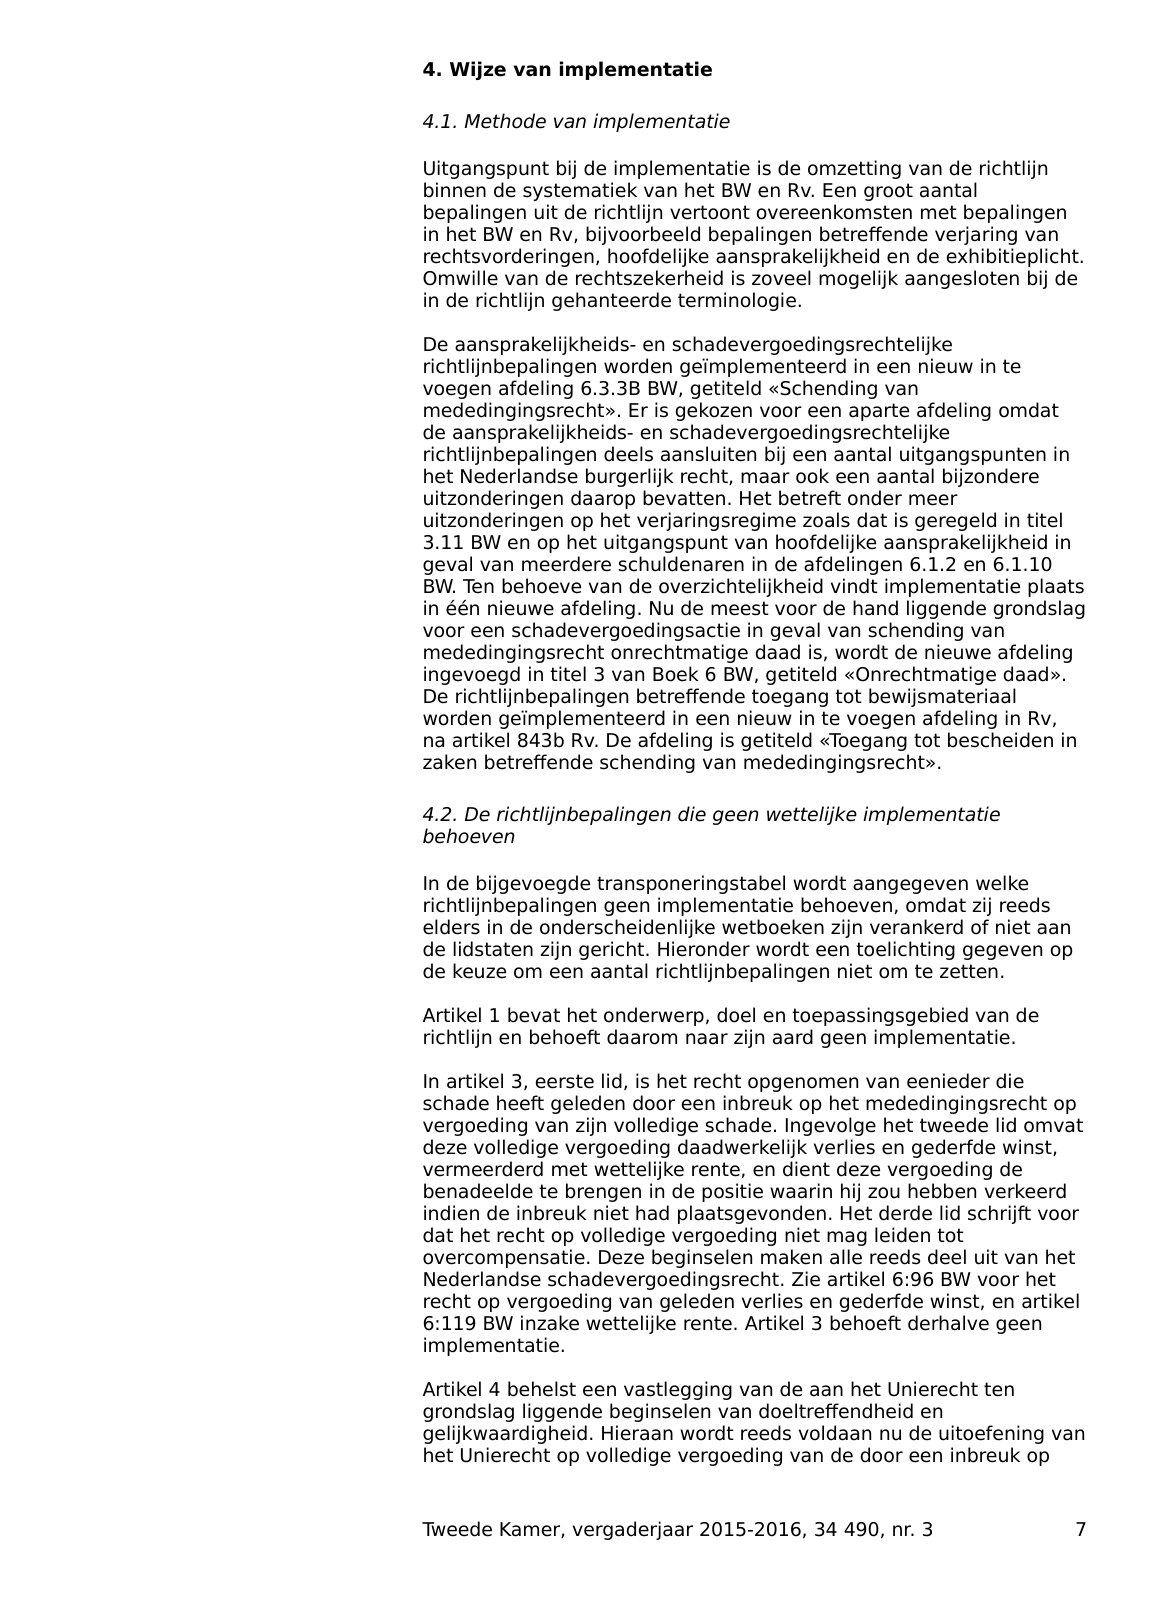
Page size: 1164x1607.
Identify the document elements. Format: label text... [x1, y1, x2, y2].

text Artikel 4 behelst een vastlegging van de aan het Unierecht ten grondslag liggende beginselen van doeltreffendheid en gelijkwaardigheid. Hieraan wordt reeds voldaan nu de uitoefening van het Unierecht op volledige vergoeding van de door een inbreuk op [422, 1379, 1087, 1467]
subtitle 4.1. Methode van implementatie [422, 111, 1087, 133]
subtitle 4. Wijze van implementatie [422, 59, 1087, 81]
subtitle 4.2. De richtlijnbepalingen die geen wettelijke implementatie behoeven [422, 804, 1087, 848]
text De aansprakelijkheids- en schadevergoedingsrechtelijke richtlijnbepalingen worden geïmplementeerd in een nieuw in te voegen afdeling 6.3.3B BW, getiteld «Schending van mededingingsrecht». Er is gekozen voor een aparte afdeling omdat de aansprakelijkheids- en schadevergoedingsrechtelijke richtlijnbepalingen deels aansluiten bij een aantal uitgangspunten in het Nederlandse burgerlijk recht, maar ook een aantal bijzondere uitzonderingen daarop bevatten. Het betreft onder meer uitzonderingen op het verjaringsregime zoals dat is geregeld in titel 3.11 BW en op het uitgangspunt van hoofdelijke aansprakelijkheid in geval van meerdere schuldenaren in de afdelingen 6.1.2 en 6.1.10 BW. Ten behoeve van de overzichtelijkheid vindt implementatie plaats in één nieuwe afdeling. Nu de meest voor de hand liggende grondslag voor een schadevergoedingsactie in geval van schending van mededingingsrecht onrechtmatige daad is, wordt de nieuwe afdeling ingevoegd in titel 3 van Boek 6 BW, getiteld «Onrechtmatige daad». [422, 334, 1087, 686]
text De richtlijnbepalingen betreffende toegang tot bewijsmateriaal worden geïmplementeerd in een nieuw in te voegen afdeling in Rv, na artikel 843b Rv. De afdeling is getiteld «Toegang tot bescheiden in zaken betreffende schending van mededingingsrecht». [422, 686, 1087, 774]
text Omwille van de rechtszekerheid is zoveel mogelijk aangesloten bij de in de richtlijn gehanteerde terminologie. [422, 268, 1087, 312]
text In de bijgevoegde transponeringstabel wordt aangegeven welke richtlijnbepalingen geen implementatie behoeven, omdat zij reeds elders in de onderscheidenlijke wetboeken zijn verankerd of niet aan de lidstaten zijn gericht. Hieronder wordt een toelichting gegeven op de keuze om een aantal richtlijnbepalingen niet om te zetten. [422, 873, 1087, 982]
text Artikel 1 bevat het onderwerp, doel en toepassingsgebied van de richtlijn en behoeft daarom naar zijn aard geen implementatie. [422, 1005, 1087, 1049]
text In artikel 3, eerste lid, is het recht opgenomen van eenieder die schade heeft geleden door een inbreuk op het mededingingsrecht op vergoeding van zijn volledige schade. Ingevolge het tweede lid omvat deze volledige vergoeding daadwerkelijk verlies en gederfde winst, vermeerderd met wettelijke rente, en dient deze vergoeding de benadeelde te brengen in de positie waarin hij zou hebben verkeerd indien de inbreuk niet had plaatsgevonden. Het derde lid schrijft voor dat het recht op volledige vergoeding niet mag leiden tot overcompensatie. Deze beginselen maken alle reeds deel uit van het Nederlandse schadevergoedingsrecht. Zie artikel 6:96 BW voor het recht op vergoeding van geleden verlies en gederfde winst, en artikel 6:119 BW inzake wettelijke rente. Artikel 3 behoeft derhalve geen implementatie. [422, 1071, 1087, 1357]
text Uitgangspunt bij de implementatie is de omzetting van de richtlijn binnen de systematiek van het BW en Rv. Een groot aantal bepalingen uit de richtlijn vertoont overeenkomsten met bepalingen in het BW en Rv, bijvoorbeeld bepalingen betreffende verjaring van rechtsvorderingen, hoofdelijke aansprakelijkheid en de exhibitieplicht. [422, 158, 1087, 268]
